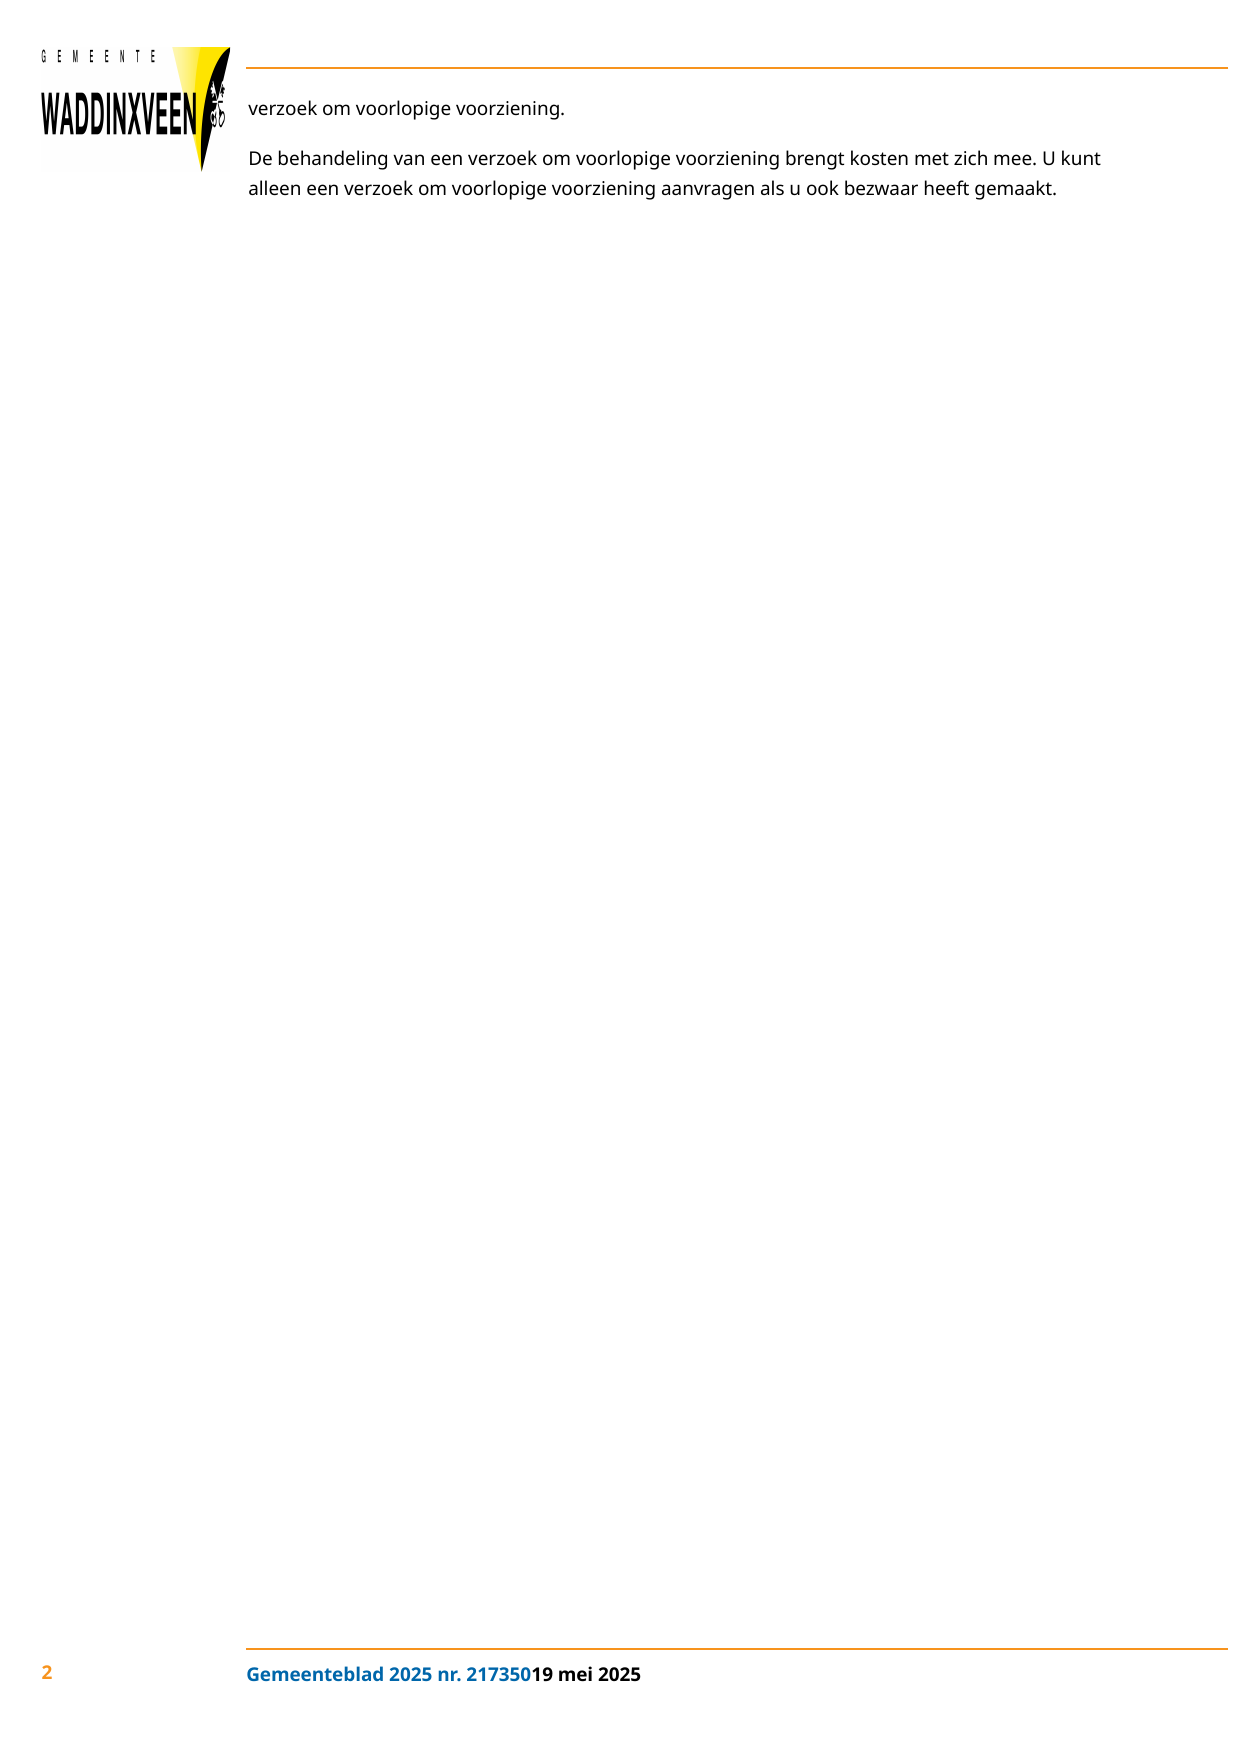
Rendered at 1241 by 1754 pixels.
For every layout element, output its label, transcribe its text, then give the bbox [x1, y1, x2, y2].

text verzoek om voorlopige voorziening. [248, 95, 1152, 121]
text De behandeling van een verzoek om voorlopige voorziening brengt kosten met zich mee. U kunt alleen een verzoek om voorlopige voorziening aanvragen als u ook bezwaar heeft gemaakt. [248, 145, 1152, 201]
picture [41, 47, 231, 172]
